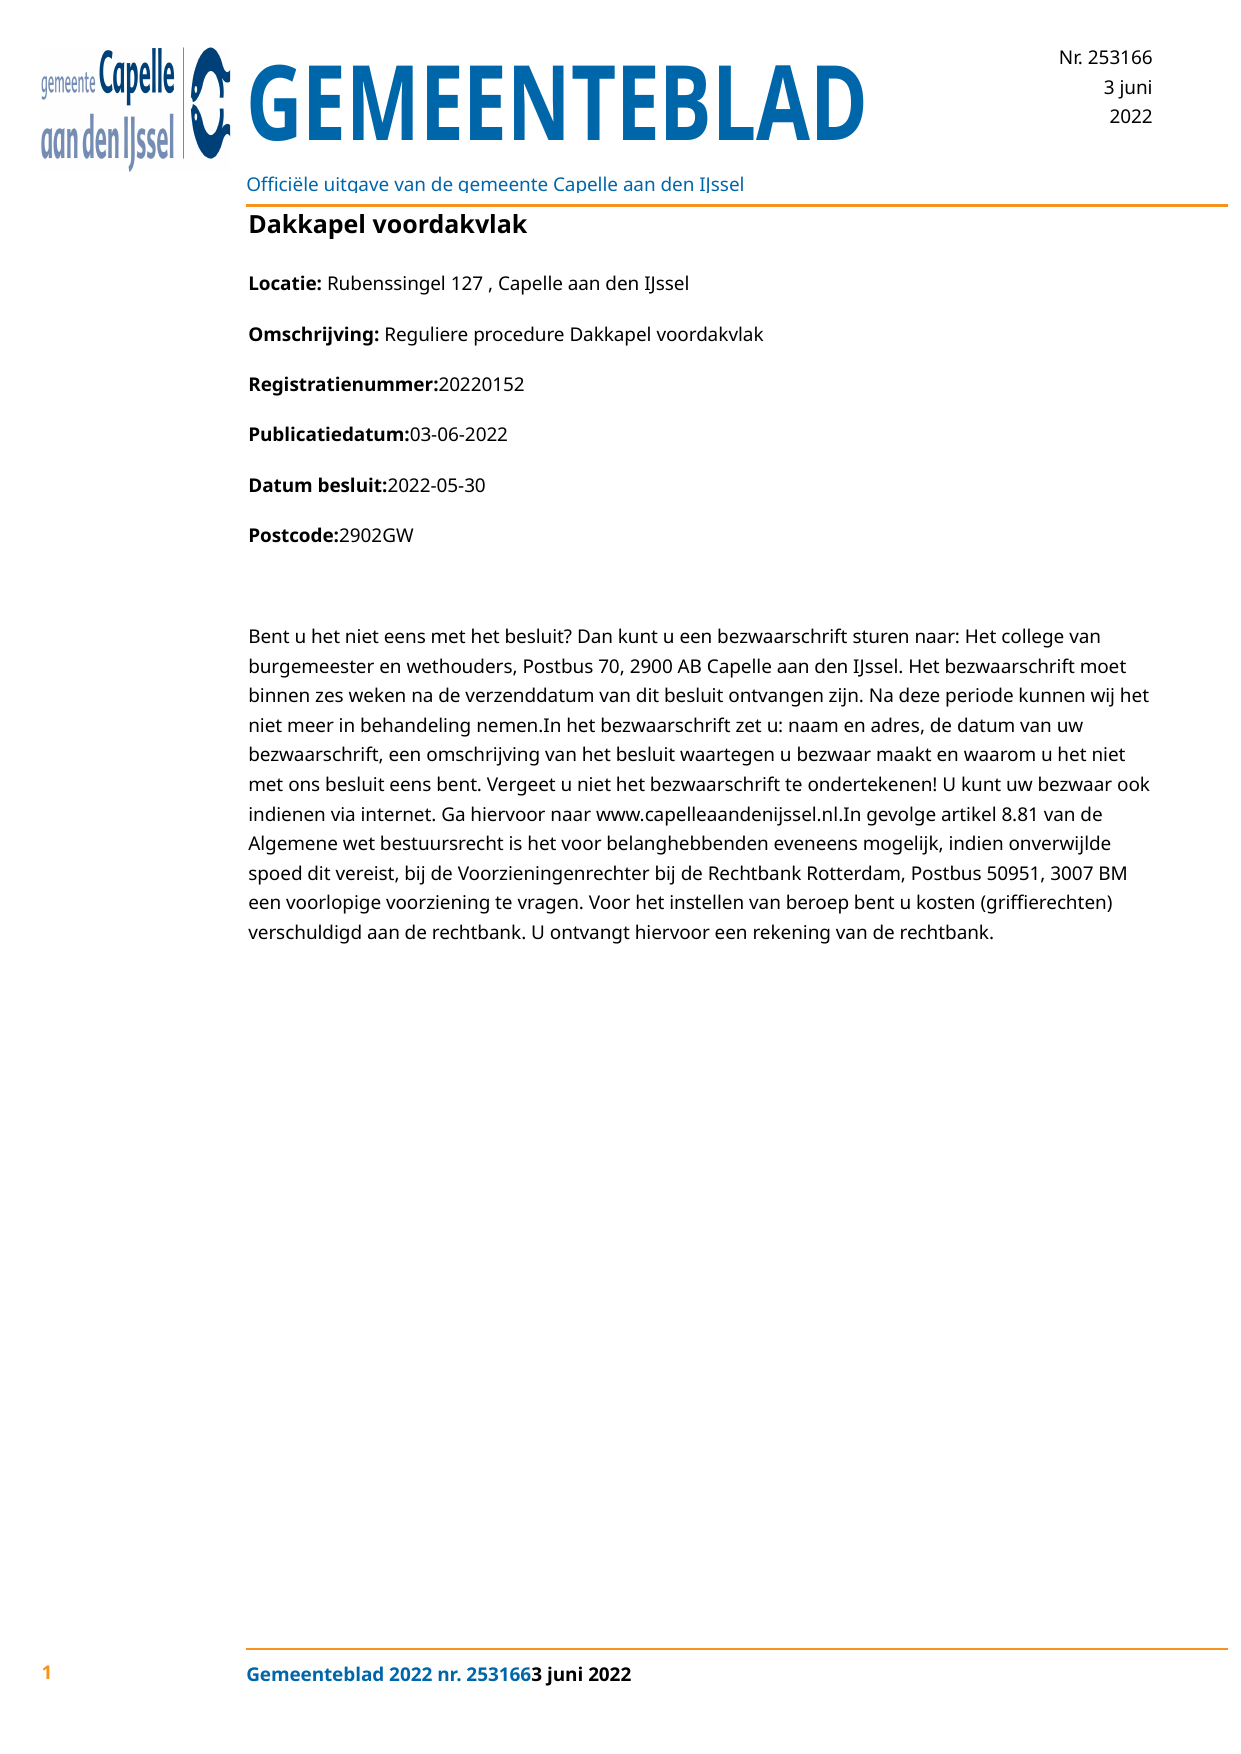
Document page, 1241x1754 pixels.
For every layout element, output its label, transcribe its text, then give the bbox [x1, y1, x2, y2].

picture [41, 47, 231, 172]
text Registratienummer:20220152 [248, 371, 1152, 397]
text Datum besluit:2022-05-30 [248, 472, 1152, 498]
text Publicatiedatum:03-06-2022 [248, 422, 1152, 447]
text Omschrijving: Reguliere procedure Dakkapel voordakvlak [248, 321, 1152, 346]
text Postcode:2902GW [248, 522, 1152, 548]
text Locatie: Rubenssingel 127 , Capelle aan den IJssel [248, 270, 1152, 296]
text Bent u het niet eens met het besluit? Dan kunt u een bezwaarschrift sturen naar: Het college van burgemeester en wethouders, Postbus 70, 2900 AB Capelle aan den IJssel. Het bezwaarschrift moet binnen zes weken na de verzenddatum van dit besluit ontvangen zijn. Na deze periode kunnen wij het niet meer in behandeling nemen.In het bezwaarschrift zet u: naam en adres, de datum van uw bezwaarschrift, een omschrijving van het besluit waartegen u bezwaar maakt en waarom u het niet met ons besluit eens bent. Vergeet u niet het bezwaarschrift te ondertekenen! U kunt uw bezwaar ook indienen via internet. Ga hiervoor naar www.capelleaandenijssel.nl.In gevolge artikel 8.81 van de Algemene wet bestuursrecht is het voor belanghebbenden eveneens mogelijk, indien onverwijlde spoed dit vereist, bij de Voorzieningenrechter bij de Rechtbank Rotterdam, Postbus 50951, 3007 BM een voorlopige voorziening te vragen. Voor het instellen van beroep bent u kosten (griffierechten) verschuldigd aan de rechtbank. U ontvangt hiervoor een rekening van de rechtbank. [248, 623, 1152, 945]
text Dakkapel voordakvlak [248, 207, 1152, 241]
